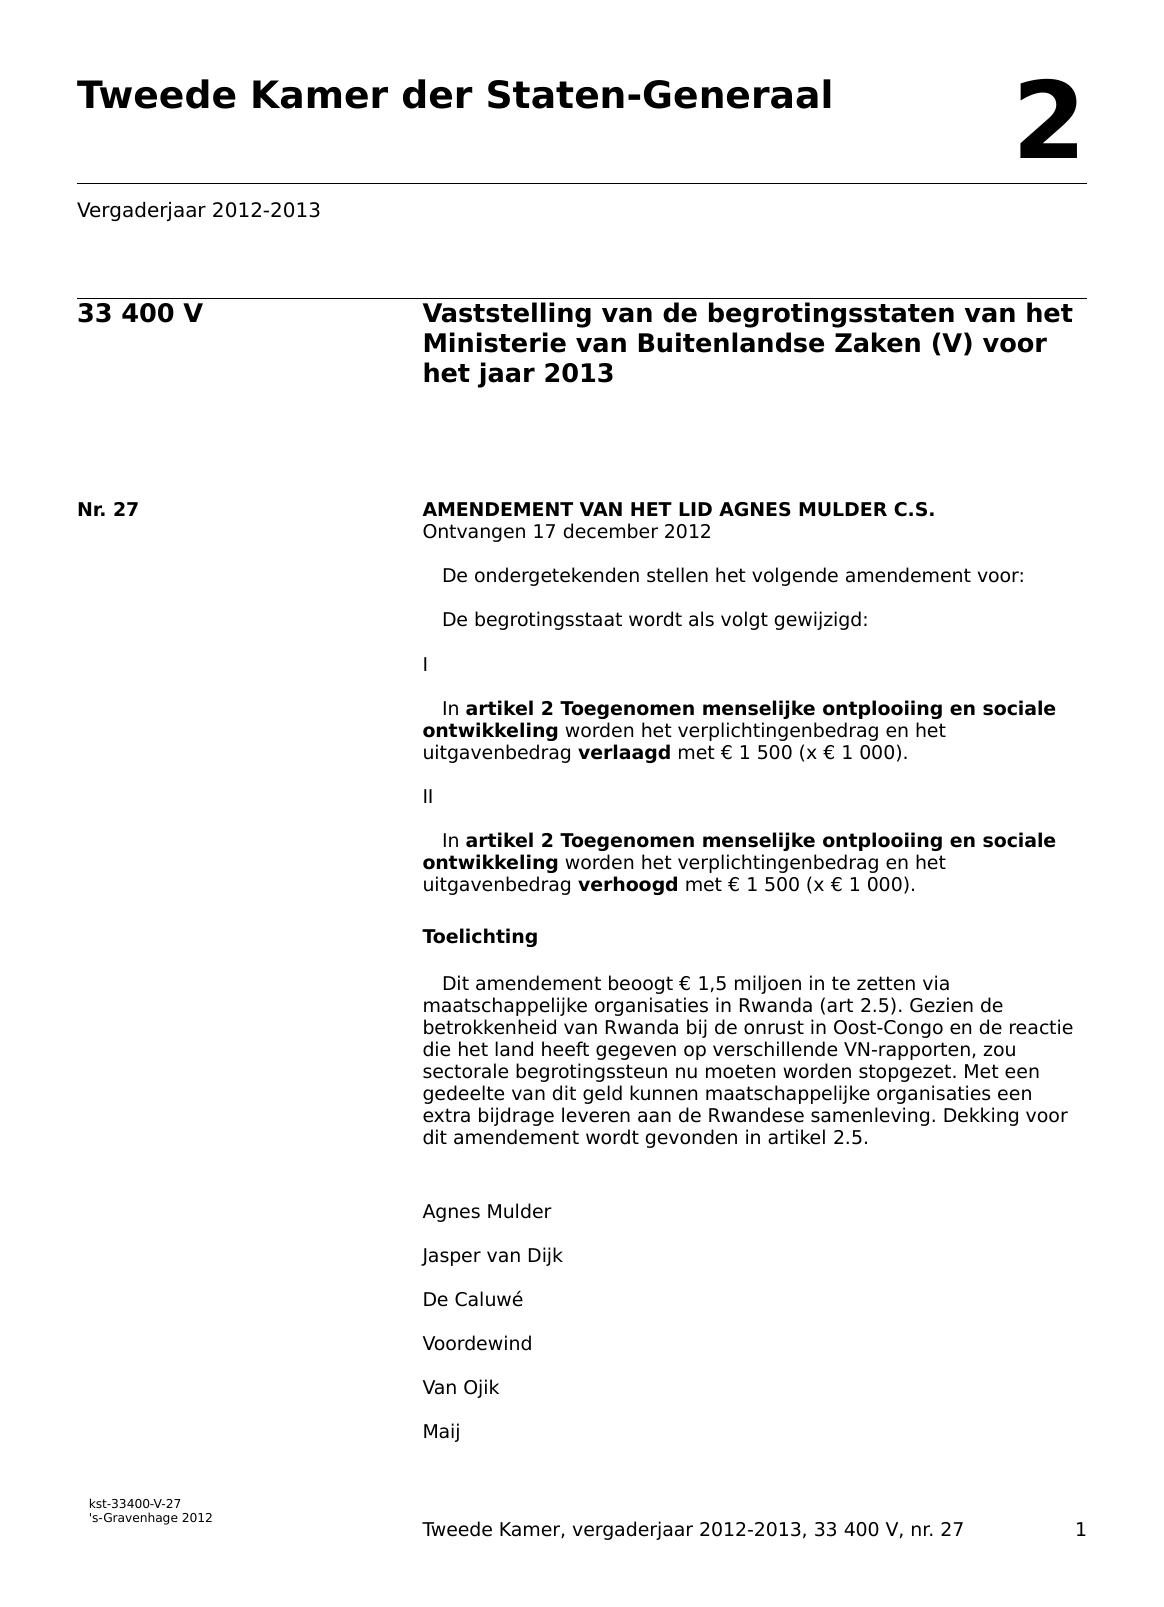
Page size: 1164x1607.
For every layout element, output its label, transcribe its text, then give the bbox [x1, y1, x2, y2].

text II [422, 786, 1087, 808]
subtitle Toelichting [422, 926, 1087, 948]
text 's-Gravenhage 2012 [88, 1511, 323, 1525]
text I [422, 653, 1087, 676]
subtitle Nr. 27 AMENDEMENT VAN HET LID AGNES MULDER C.S. [77, 499, 1087, 521]
table_header 2 [886, 59, 1087, 183]
text Dit amendement beoogt € 1,5 miljoen in te zetten via maatschappelijke organisaties in Rwanda (art 2.5). Gezien de betrokkenheid van Rwanda bij de onrust in Oost-Congo en de reactie die het land heeft gegeven op verschillende VN-rapporten, zou sectorale begrotingssteun nu moeten worden stopgezet. Met een gedeelte van dit geld kunnen maatschappelijke organisaties een extra bijdrage leveren aan de Rwandese samenleving. Dekking voor dit amendement wordt gevonden in artikel 2.5. [422, 973, 1087, 1149]
text In artikel 2 Toegenomen menselijke ontplooiing en sociale ontwikkeling worden het verplichtingenbedrag en het uitgavenbedrag verlaagd met € 1 500 (x € 1 000). [422, 698, 1087, 764]
text Ontvangen 17 december 2012 [422, 521, 1087, 543]
text De ondergetekenden stellen het volgende amendement voor: [422, 565, 1087, 587]
table_cell Vergaderjaar 2012-2013 [77, 184, 1087, 298]
text In artikel 2 Toegenomen menselijke ontplooiing en sociale ontwikkeling worden het verplichtingenbedrag en het uitgavenbedrag verhoogd met € 1 500 (x € 1 000). [422, 830, 1087, 896]
text kst-33400-V-27 [88, 1497, 323, 1511]
table_header Tweede Kamer der Staten-Generaal [77, 59, 886, 183]
text Agnes Mulder Jasper van Dijk De Caluwé Voordewind Van Ojik Maij [422, 1179, 1087, 1442]
subtitle 33 400 V Vaststelling van de begrotingsstaten van het Ministerie van Buitenlandse Zaken (V) voor het jaar 2013 [77, 299, 1087, 388]
text De begrotingsstaat wordt als volgt gewijzigd: [422, 609, 1087, 631]
